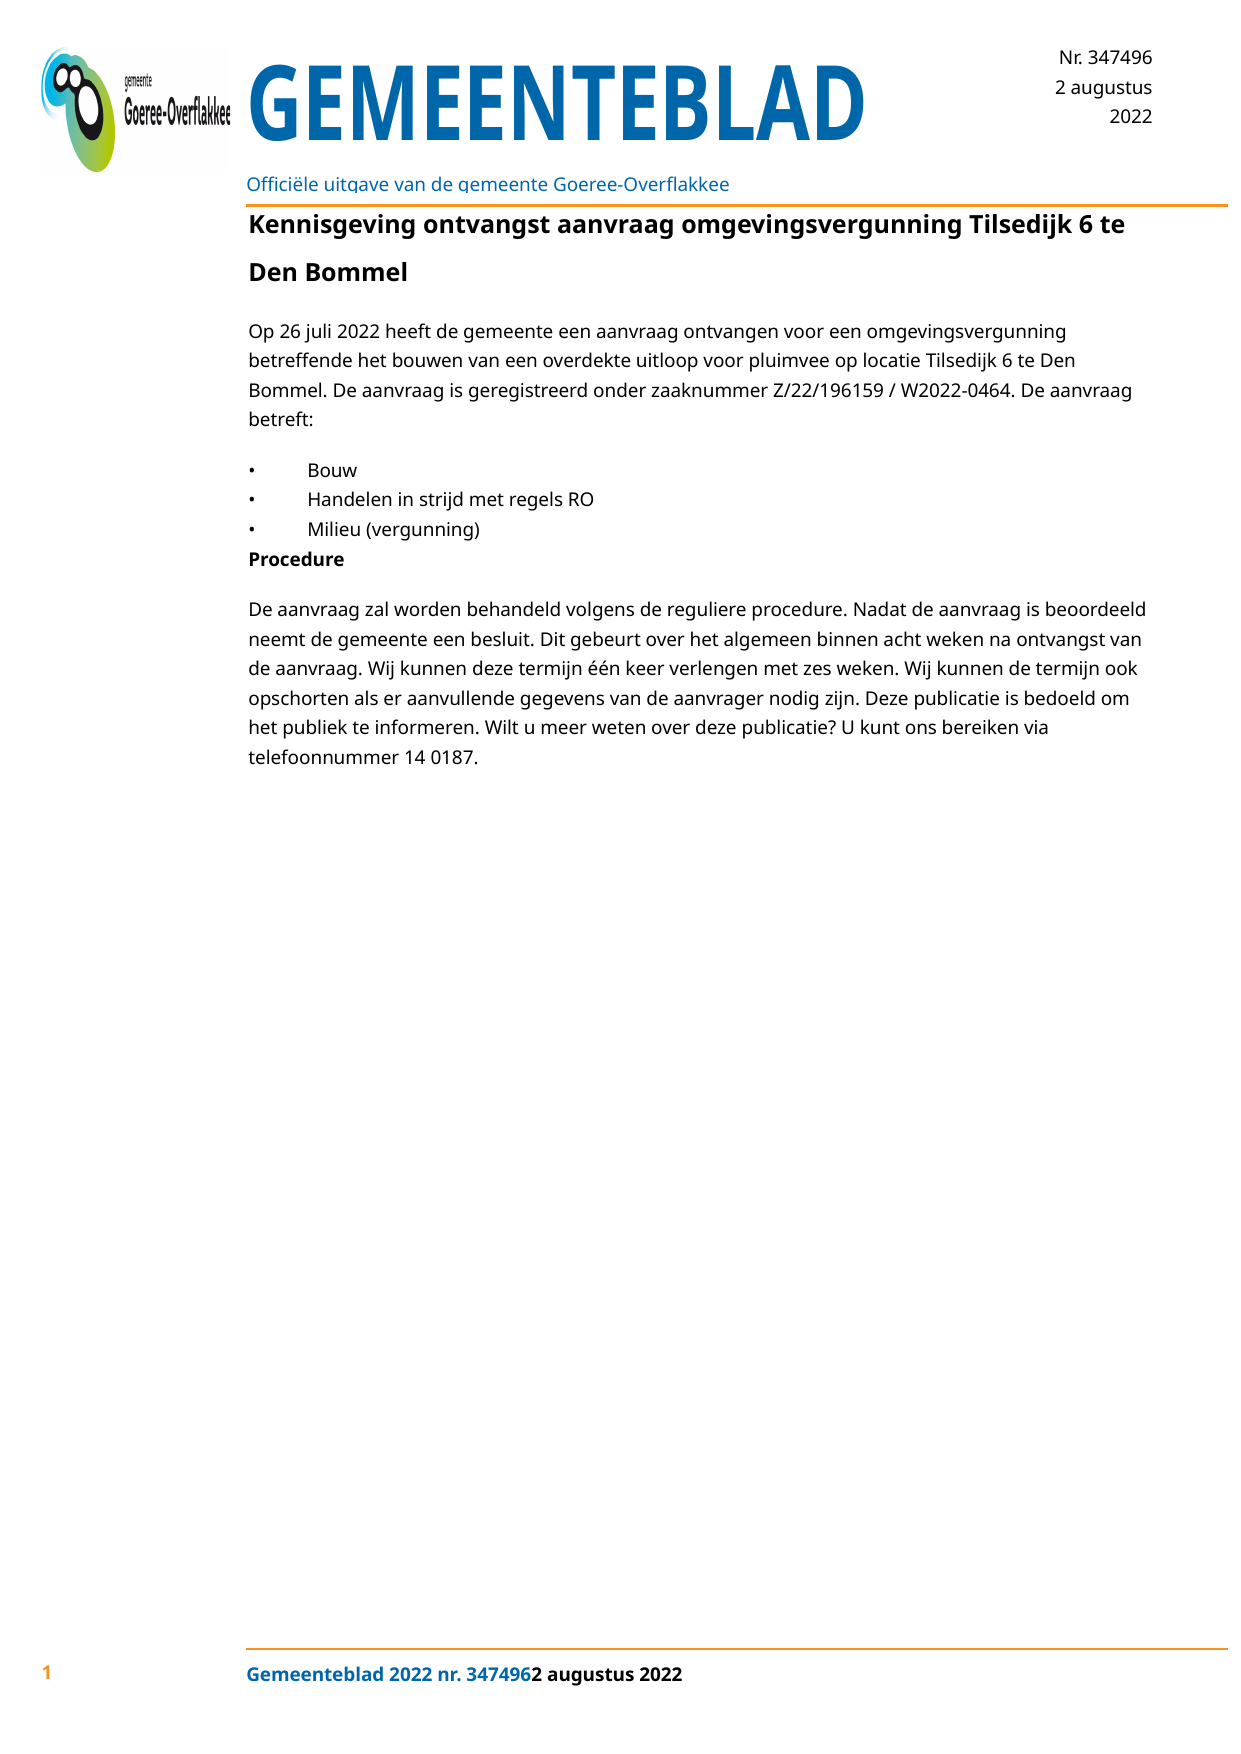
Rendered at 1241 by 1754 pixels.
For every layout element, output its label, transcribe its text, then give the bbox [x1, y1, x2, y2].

text Procedure [248, 546, 1152, 572]
text Kennisgeving ontvangst aanvraag omgevingsvergunning Tilsedijk 6 te Den Bommel [248, 207, 1152, 288]
list Bouw [248, 457, 1152, 483]
list Handelen in strijd met regels RO [248, 487, 1152, 512]
list Milieu (vergunning) [248, 516, 1152, 542]
text Op 26 juli 2022 heeft de gemeente een aanvraag ontvangen voor een omgevingsvergunning betreffende het bouwen van een overdekte uitloop voor pluimvee op locatie Tilsedijk 6 te Den Bommel. De aanvraag is geregistreerd onder zaaknummer Z/22/196159 / W2022-0464. De aanvraag betreft: [248, 318, 1152, 432]
picture [41, 47, 231, 172]
text De aanvraag zal worden behandeld volgens de reguliere procedure. Nadat de aanvraag is beoordeeld neemt de gemeente een besluit. Dit gebeurt over het algemeen binnen acht weken na ontvangst van de aanvraag. Wij kunnen deze termijn één keer verlengen met zes weken. Wij kunnen de termijn ook opschorten als er aanvullende gegevens van de aanvrager nodig zijn. Deze publicatie is bedoeld om het publiek te informeren. Wilt u meer weten over deze publicatie? U kunt ons bereiken via telefoonnummer 14 0187. [248, 596, 1152, 770]
